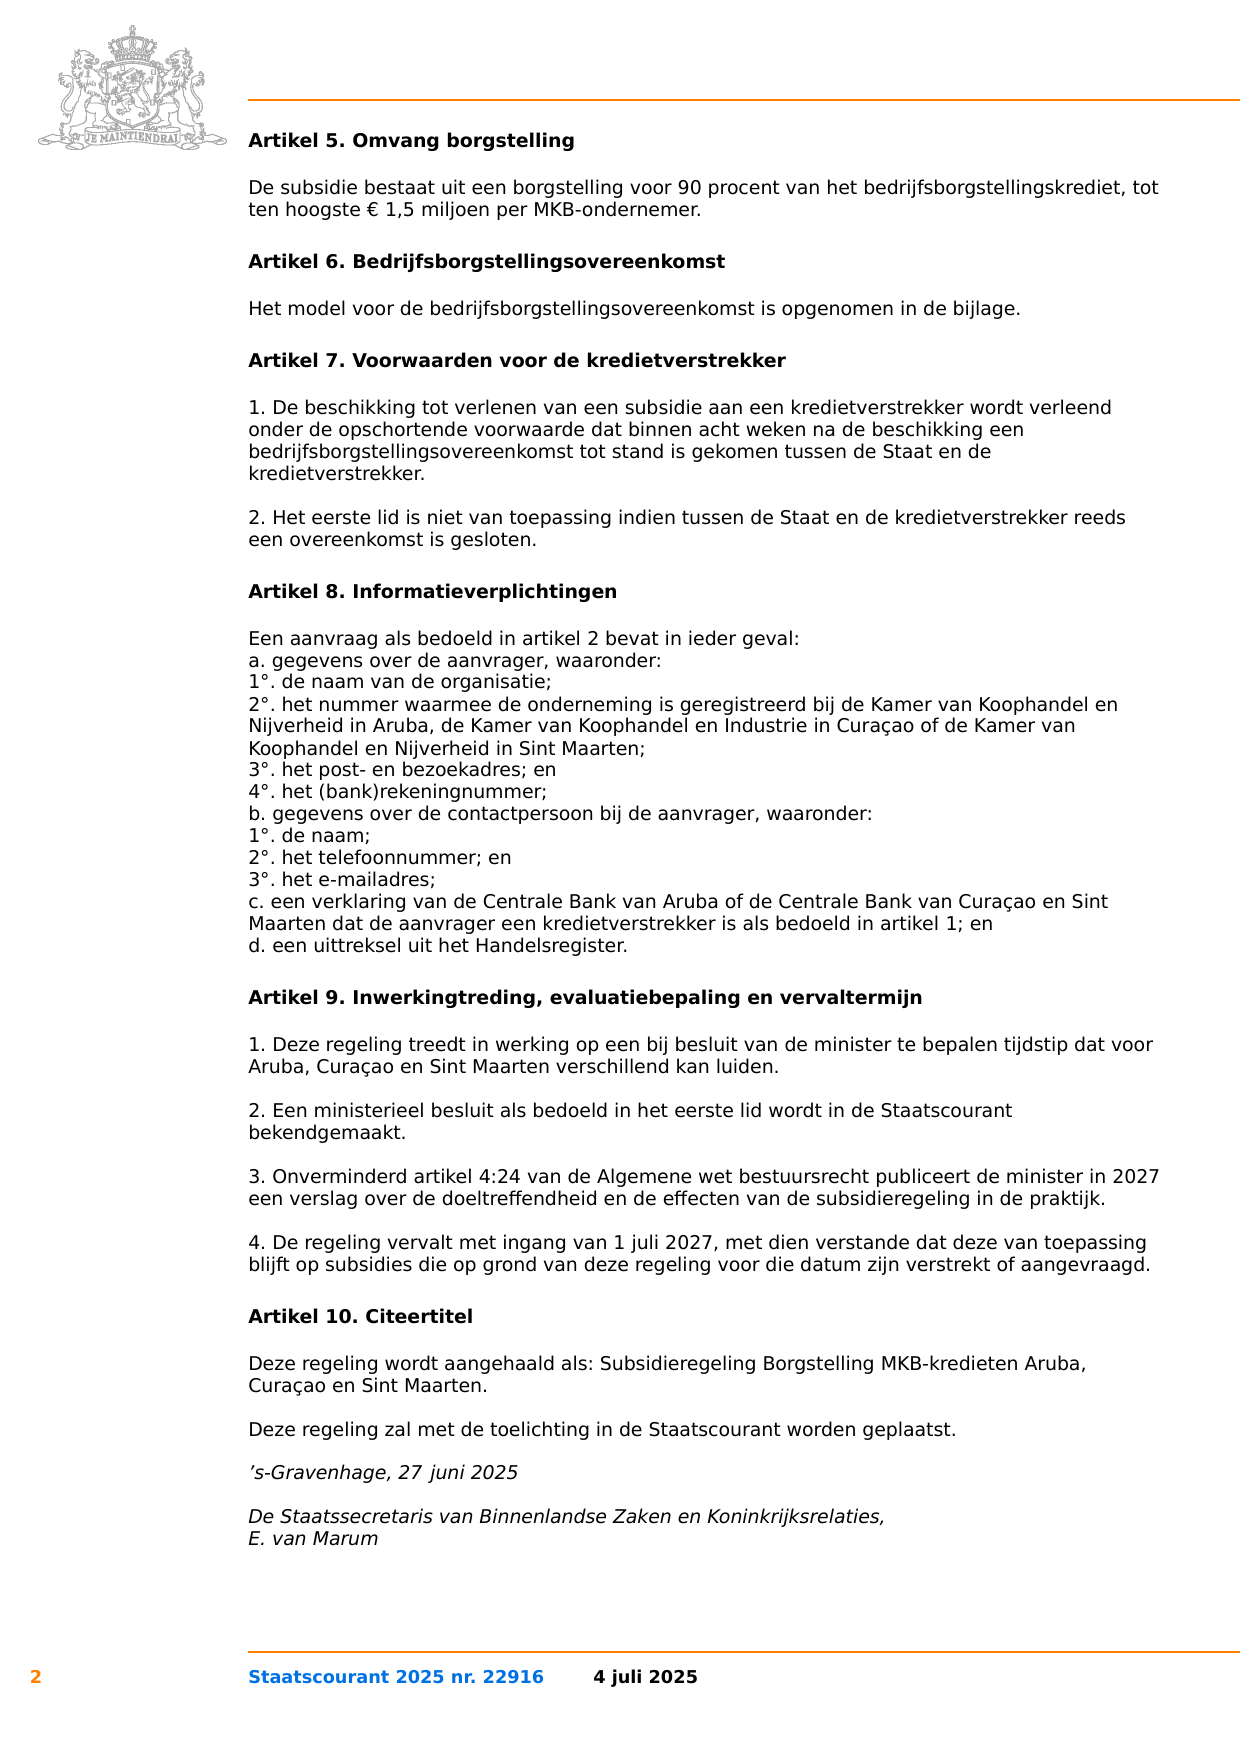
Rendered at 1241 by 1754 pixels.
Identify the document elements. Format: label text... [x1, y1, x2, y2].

text c. een verklaring van de Centrale Bank van Aruba of de Centrale Bank van Curaçao en Sint Maarten dat de aanvrager een kredietverstrekker is als bedoeld in artikel 1; en [248, 891, 1163, 935]
text 2. Het eerste lid is niet van toepassing indien tussen de Staat en de kredietverstrekker reeds een overeenkomst is gesloten. [248, 507, 1163, 551]
subtitle Artikel 7. Voorwaarden voor de kredietverstrekker [248, 350, 1163, 372]
text 1. De beschikking tot verlenen van een subsidie aan een kredietverstrekker wordt verleend onder de opschortende voorwaarde dat binnen acht weken na de beschikking een bedrijfsborgstellingsovereenkomst tot stand is gekomen tussen de Staat en de kredietverstrekker. [248, 397, 1163, 485]
text Een aanvraag als bedoeld in artikel 2 bevat in ieder geval: [248, 627, 1163, 649]
text 4. De regeling vervalt met ingang van 1 juli 2027, met dien verstande dat deze van toepassing blijft op subsidies die op grond van deze regeling voor die datum zijn verstrekt of aangevraagd. [248, 1232, 1163, 1276]
text 1. Deze regeling treedt in werking op een bij besluit van de minister te bepalen tijdstip dat voor Aruba, Curaçao en Sint Maarten verschillend kan luiden. [248, 1034, 1163, 1078]
text 1°. de naam; [248, 825, 1163, 847]
text 2. Een ministerieel besluit als bedoeld in het eerste lid wordt in de Staatscourant bekendgemaakt. [248, 1100, 1163, 1144]
text a. gegevens over de aanvrager, waaronder: [248, 649, 1163, 671]
subtitle Artikel 9. Inwerkingtreding, evaluatiebepaling en vervaltermijn [248, 987, 1163, 1009]
text 3°. het e-mailadres; [248, 869, 1163, 891]
subtitle Artikel 10. Citeertitel [248, 1306, 1163, 1328]
picture [38, 25, 227, 150]
subtitle Artikel 6. Bedrijfsborgstellingsovereenkomst [248, 251, 1163, 273]
text Deze regeling zal met de toelichting in de Staatscourant worden geplaatst. [248, 1418, 1163, 1440]
subtitle Artikel 5. Omvang borgstelling [248, 130, 1163, 152]
text b. gegevens over de contactpersoon bij de aanvrager, waaronder: [248, 803, 1163, 825]
subtitle Artikel 8. Informatieverplichtingen [248, 581, 1163, 602]
text De Staatssecretaris van Binnenlandse Zaken en Koninkrijksrelaties, E. van Marum [248, 1506, 1163, 1550]
text Het model voor de bedrijfsborgstellingsovereenkomst is opgenomen in de bijlage. [248, 298, 1163, 320]
text 2°. het telefoonnummer; en [248, 847, 1163, 869]
text Deze regeling wordt aangehaald als: Subsidieregeling Borgstelling MKB-kredieten Aruba, Curaçao en Sint Maarten. [248, 1353, 1163, 1397]
text 2°. het nummer waarmee de onderneming is geregistreerd bij de Kamer van Koophandel en Nijverheid in Aruba, de Kamer van Koophandel en Industrie in Curaçao of de Kamer van Koophandel en Nijverheid in Sint Maarten; [248, 693, 1163, 759]
text 3. Onverminderd artikel 4:24 van de Algemene wet bestuursrecht publiceert de minister in 2027 een verslag over de doeltreffendheid en de effecten van de subsidieregeling in de praktijk. [248, 1166, 1163, 1210]
text 4°. het (bank)rekeningnummer; [248, 781, 1163, 803]
text ’s-Gravenhage, 27 juni 2025 [248, 1462, 1163, 1484]
text d. een uittreksel uit het Handelsregister. [248, 935, 1163, 957]
text 3°. het post- en bezoekadres; en [248, 759, 1163, 781]
text De subsidie bestaat uit een borgstelling voor 90 procent van het bedrijfsborgstellingskrediet, tot ten hoogste € 1,5 miljoen per MKB-ondernemer. [248, 177, 1163, 221]
text 1°. de naam van de organisatie; [248, 671, 1163, 693]
